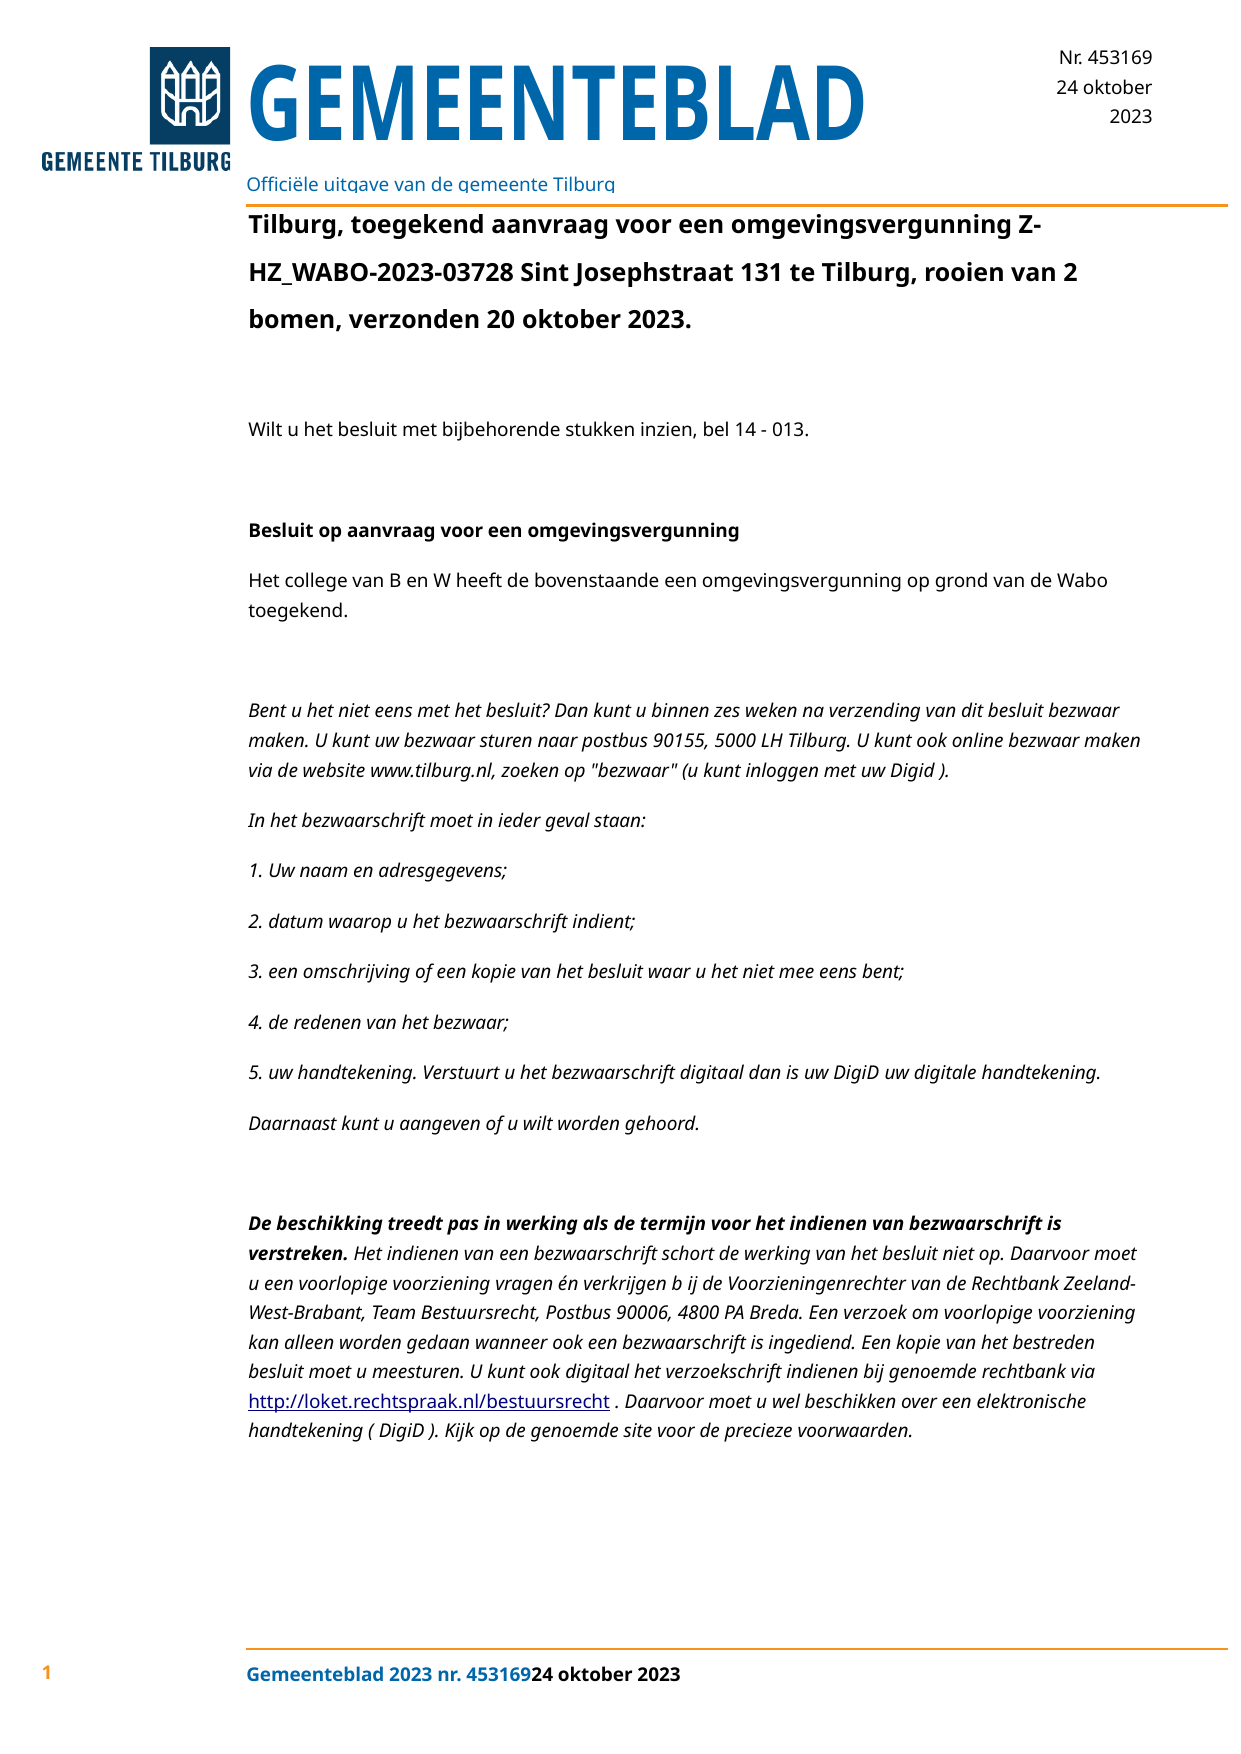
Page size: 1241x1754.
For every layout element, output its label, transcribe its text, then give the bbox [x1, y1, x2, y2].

text Besluit op aanvraag voor een omgevingsvergunning [248, 517, 1152, 542]
text 5. uw handtekening. Verstuurt u het bezwaarschrift digitaal dan is uw DigiD uw digitale handtekening. [248, 1059, 1152, 1085]
picture [41, 47, 231, 172]
text Wilt u het besluit met bijbehorende stukken inzien, bel 14 - 013. [248, 416, 1152, 442]
text Daarnaast kunt u aangeven of u wilt worden gehoord. [248, 1110, 1152, 1135]
text Bent u het niet eens met het besluit? Dan kunt u binnen zes weken na verzending van dit besluit bezwaar maken. U kunt uw bezwaar sturen naar postbus 90155, 5000 LH Tilburg. U kunt ook online bezwaar maken via de website www.tilburg.nl, zoeken op "bezwaar" (u kunt inloggen met uw Digid ). [248, 698, 1152, 782]
text 2. datum waarop u het bezwaarschrift indient; [248, 908, 1152, 934]
text De beschikking treedt pas in werking als de termijn voor het indienen van bezwaarschrift is verstreken. Het indienen van een bezwaarschrift schort de werking van het besluit niet op. Daarvoor moet u een voorlopige voorziening vragen én verkrijgen b ij de Voorzieningenrechter van de Rechtbank Zeeland-West-Brabant, Team Bestuursrecht, Postbus 90006, 4800 PA Breda. Een verzoek om voorlopige voorziening kan alleen worden gedaan wanneer ook een bezwaarschrift is ingediend. Een kopie van het bestreden besluit moet u meesturen. U kunt ook digitaal het verzoekschrift indienen bij genoemde rechtbank via http://loket.rechtspraak.nl/bestuursrecht . Daarvoor moet u wel beschikken over een elektronische handtekening ( DigiD ). Kijk op de genoemde site voor de precieze voorwaarden. [248, 1211, 1152, 1443]
text 4. de redenen van het bezwaar; [248, 1009, 1152, 1034]
text In het bezwaarschrift moet in ieder geval staan: [248, 807, 1152, 833]
text 3. een omschrijving of een kopie van het besluit waar u het niet mee eens bent; [248, 958, 1152, 984]
text 1. Uw naam en adresgegevens; [248, 858, 1152, 883]
text Tilburg, toegekend aanvraag voor een omgevingsvergunning Z-HZ_WABO-2023-03728 Sint Josephstraat 131 te Tilburg, rooien van 2 bomen, verzonden 20 oktober 2023. [248, 207, 1152, 336]
text Het college van B en W heeft de bovenstaande een omgevingsvergunning op grond van de Wabo toegekend. [248, 567, 1152, 622]
